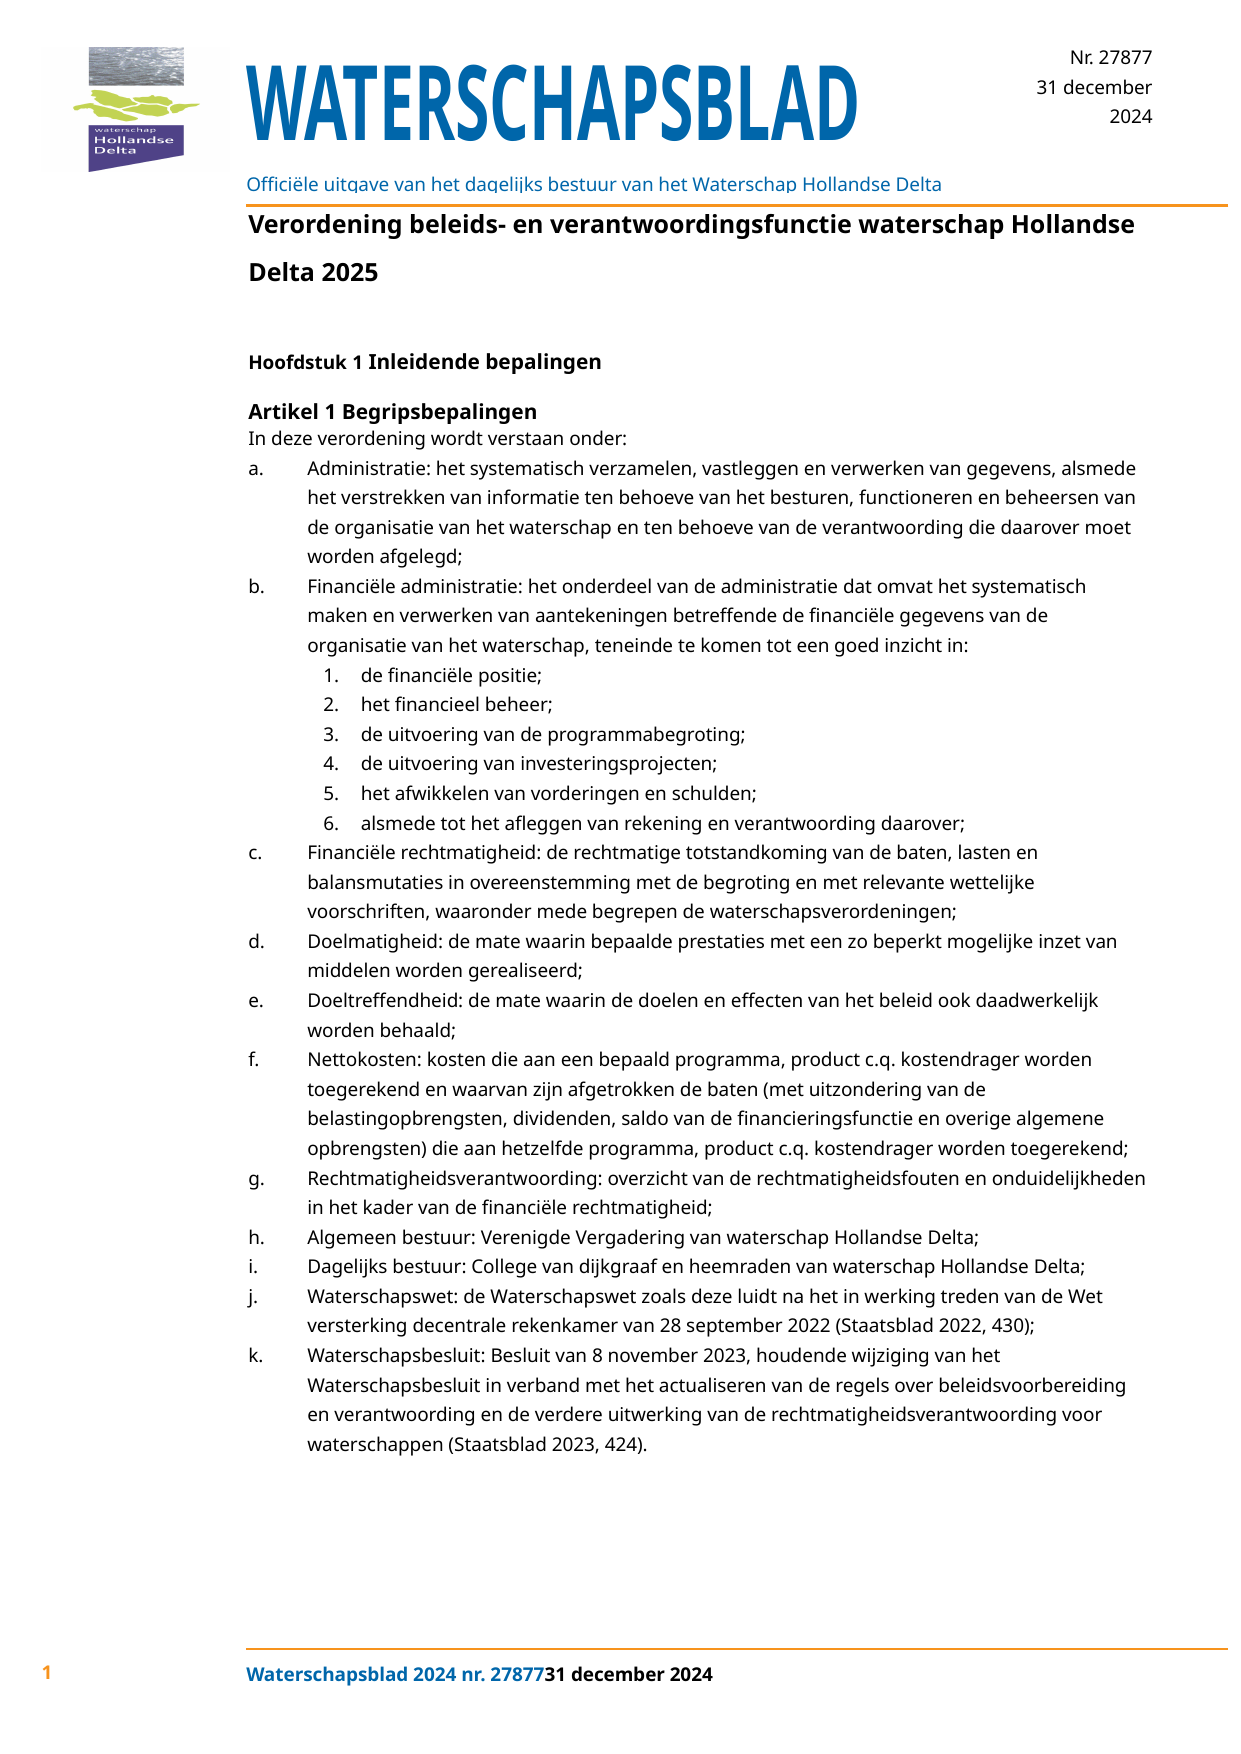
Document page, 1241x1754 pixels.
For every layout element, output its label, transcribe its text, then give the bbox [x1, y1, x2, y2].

list het financieel beheer; [323, 691, 1152, 717]
list Waterschapsbesluit: Besluit van 8 november 2023, houdende wijziging van het Waterschapsbesluit in verband met het actualiseren van de regels over beleidsvoorbereiding en verantwoording en de verdere uitwerking van de rechtmatigheidsverantwoording voor waterschappen (Staatsblad 2023, 424). [248, 1342, 1152, 1457]
list Dagelijks bestuur: College van dijkgraaf en heemraden van waterschap Hollandse Delta; [248, 1253, 1152, 1279]
list Algemeen bestuur: Verenigde Vergadering van waterschap Hollandse Delta; [248, 1224, 1152, 1250]
list Administratie: het systematisch verzamelen, vastleggen en verwerken van gegevens, alsmede het verstrekken van informatie ten behoeve van het besturen, functioneren en beheersen van de organisatie van het waterschap en ten behoeve van de verantwoording die daarover moet worden afgelegd; [248, 455, 1152, 569]
list de financiële positie; [323, 662, 1152, 688]
list alsmede tot het afleggen van rekening en verantwoording daarover; [323, 810, 1152, 836]
list Doelmatigheid: de mate waarin bepaalde prestaties met een zo beperkt mogelijke inzet van middelen worden gerealiseerd; [248, 928, 1152, 983]
list Nettokosten: kosten die aan een bepaald programma, product c.q. kostendrager worden toegerekend en waarvan zijn afgetrokken de baten (met uitzondering van de belastingopbrengsten, dividenden, saldo van de financieringsfunctie en overige algemene opbrengsten) die aan hetzelfde programma, product c.q. kostendrager worden toegerekend; [248, 1046, 1152, 1161]
text Verordening beleids- en verantwoordingsfunctie waterschap Hollandse Delta 2025 [248, 207, 1152, 288]
list de uitvoering van de programmabegroting; [323, 721, 1152, 747]
text Hoofdstuk 1 Inleidende bepalingen [248, 347, 1152, 376]
picture [41, 47, 231, 172]
text In deze verordening wordt verstaan onder: [248, 425, 1152, 451]
list Doeltreffendheid: de mate waarin de doelen en effecten van het beleid ook daadwerkelijk worden behaald; [248, 987, 1152, 1043]
list Waterschapswet: de Waterschapswet zoals deze luidt na het in werking treden van de Wet versterking decentrale rekenkamer van 28 september 2022 (Staatsblad 2022, 430); [248, 1283, 1152, 1338]
list Rechtmatigheidsverantwoording: overzicht van de rechtmatigheidsfouten en onduidelijkheden in het kader van de financiële rechtmatigheid; [248, 1165, 1152, 1220]
list Financiële administratie: het onderdeel van de administratie dat omvat het systematisch maken en verwerken van aantekeningen betreffende de financiële gegevens van de organisatie van het waterschap, teneinde te komen tot een goed inzicht in: [248, 573, 1152, 658]
list de uitvoering van investeringsprojecten; [323, 751, 1152, 776]
list het afwikkelen van vorderingen en schulden; [323, 780, 1152, 806]
text Artikel 1 Begripsbepalingen [248, 397, 1152, 425]
list Financiële rechtmatigheid: de rechtmatige totstandkoming van de baten, lasten en balansmutaties in overeenstemming met de begroting en met relevante wettelijke voorschriften, waaronder mede begrepen de waterschapsverordeningen; [248, 839, 1152, 924]
